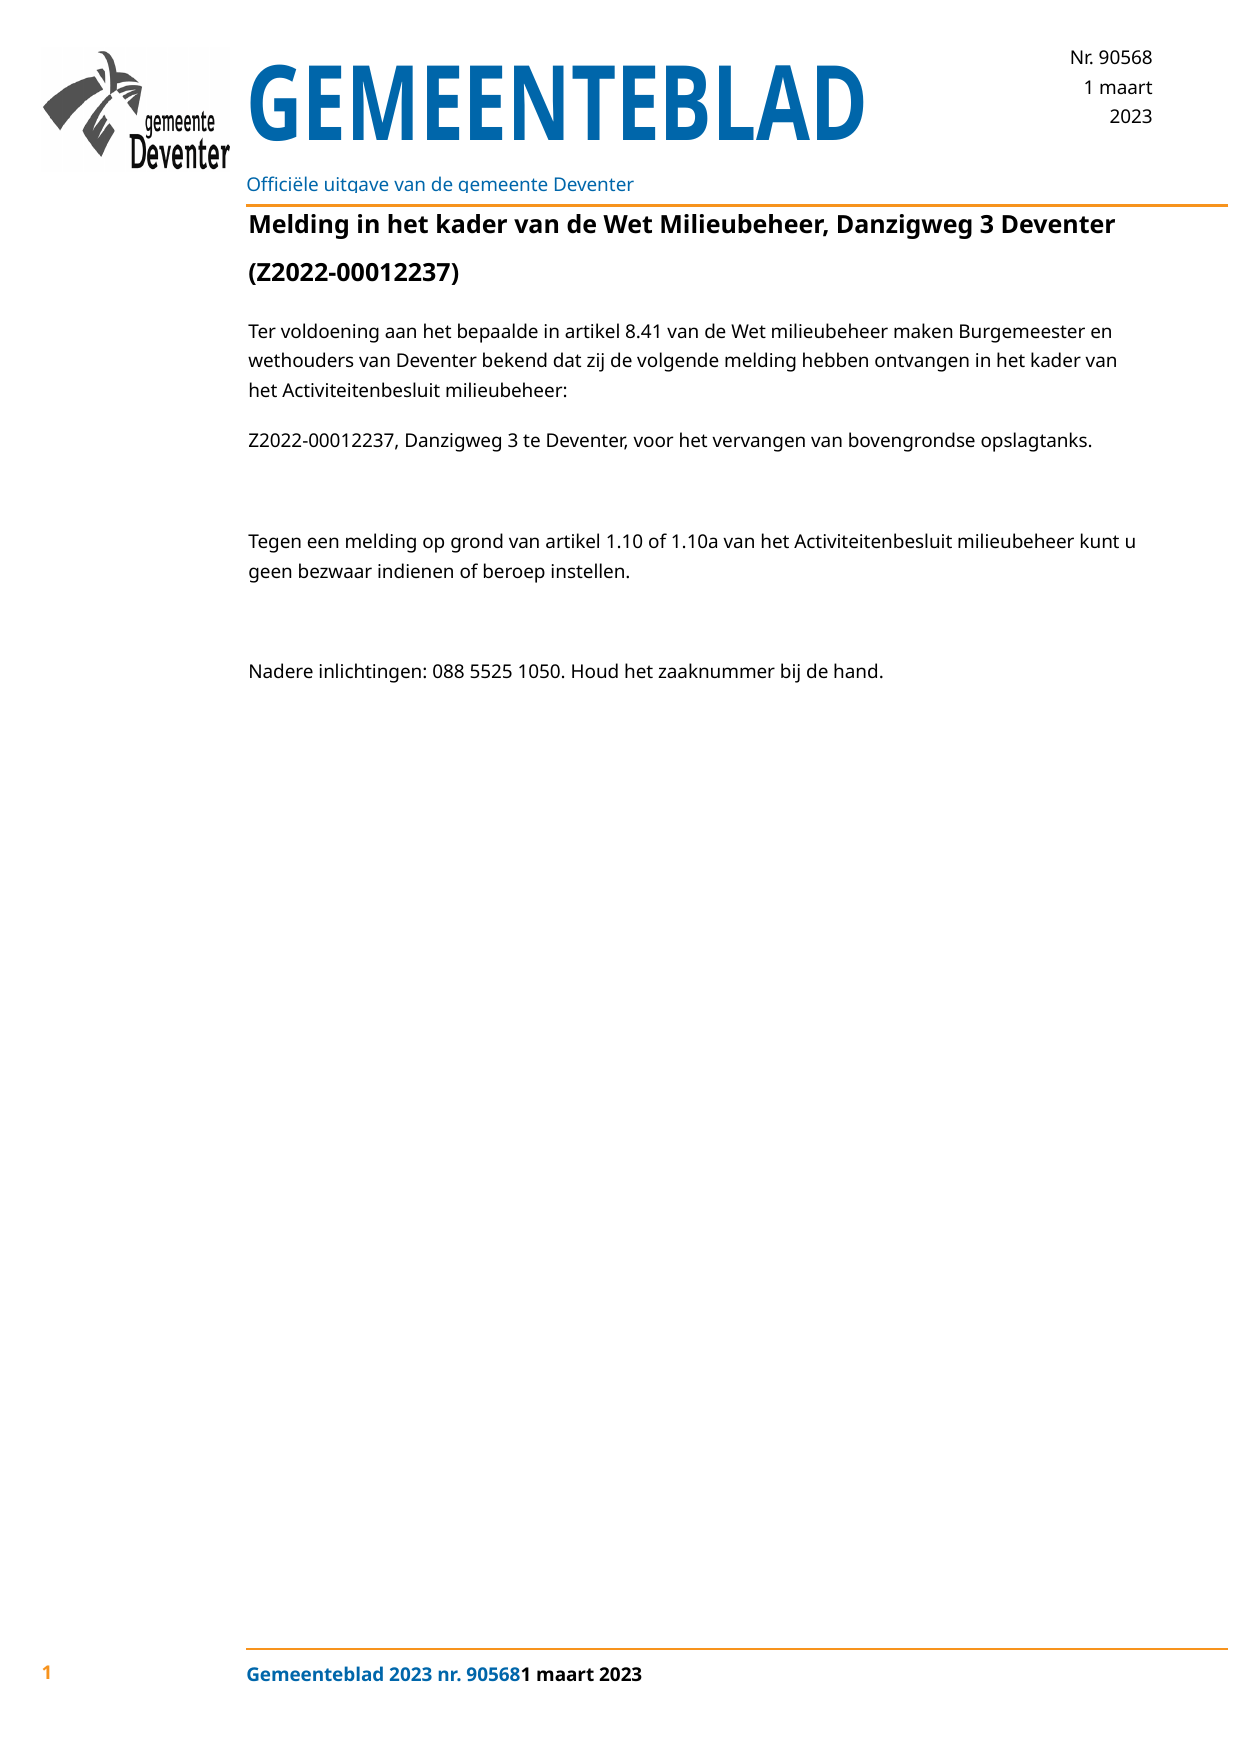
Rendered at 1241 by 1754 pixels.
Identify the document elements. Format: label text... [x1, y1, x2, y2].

text Tegen een melding op grond van artikel 1.10 of 1.10a van het Activiteitenbesluit milieubeheer kunt u geen bezwaar indienen of beroep instellen. [248, 528, 1152, 584]
text Z2022-00012237, Danzigweg 3 te Deventer, voor het vervangen van bovengrondse opslagtanks. [248, 427, 1152, 453]
text Nadere inlichtingen: 088 5525 1050. Houd het zaaknummer bij de hand. [248, 659, 1152, 684]
text Melding in het kader van de Wet Milieubeheer, Danzigweg 3 Deventer (Z2022-00012237) [248, 207, 1152, 288]
text Ter voldoening aan het bepaalde in artikel 8.41 van de Wet milieubeheer maken Burgemeester en wethouders van Deventer bekend dat zij de volgende melding hebben ontvangen in het kader van het Activiteitenbesluit milieubeheer: [248, 318, 1152, 403]
picture [41, 47, 231, 172]
